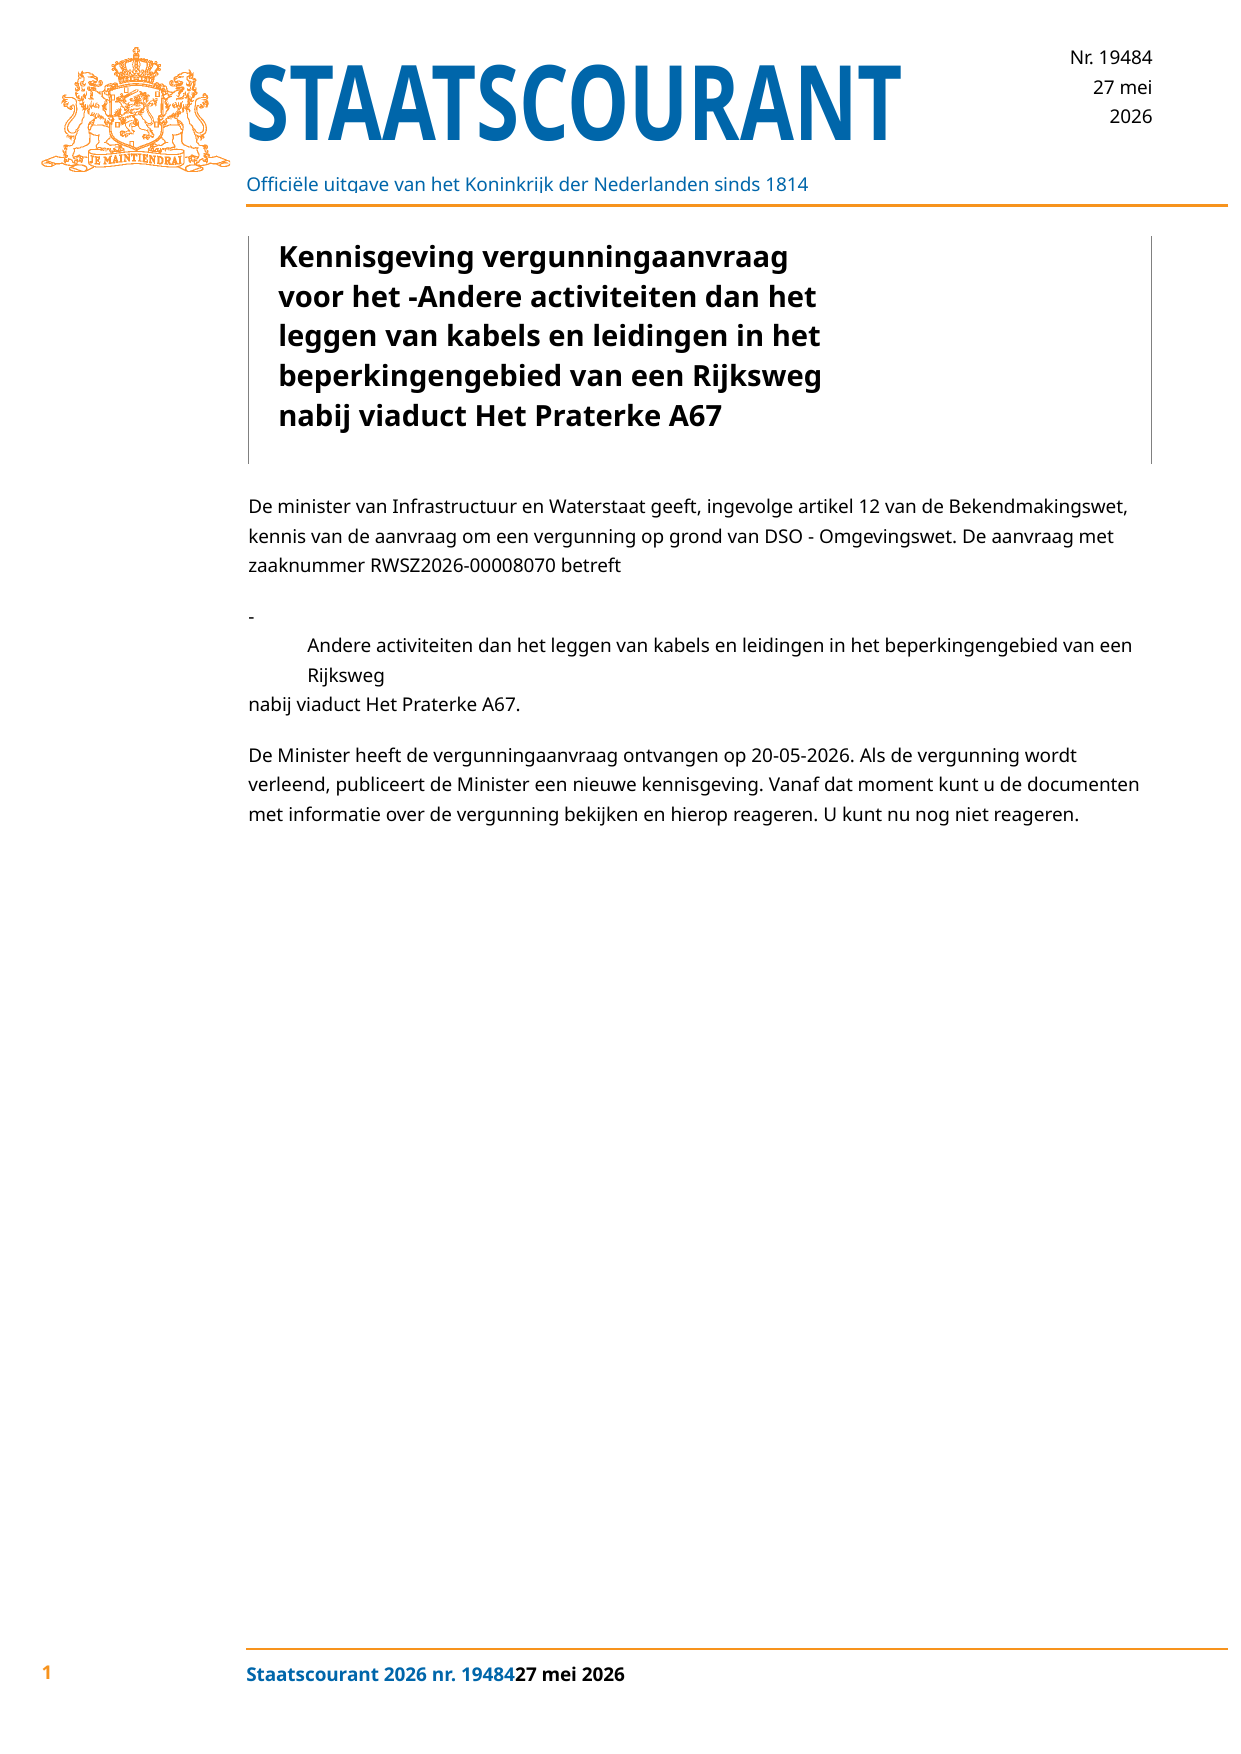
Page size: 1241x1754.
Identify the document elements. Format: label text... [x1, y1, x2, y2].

table_header Kennisgeving vergunningaanvraag voor het -Andere activiteiten dan het leggen van kabels en leidingen in het beperkingengebied van een Rijksweg nabij viaduct Het Praterke A67 [249, 236, 850, 464]
text De minister van Infrastructuur en Waterstaat geeft, ingevolge artikel 12 van de Bekendmakingswet, kennis van de aanvraag om een vergunning op grond van DSO - Omgevingswet. De aanvraag met zaaknummer RWSZ2026-00008070 betreft [248, 493, 1152, 578]
table_header [850, 414, 1151, 464]
picture [41, 47, 231, 172]
text nabij viaduct Het Praterke A67. [248, 692, 1152, 717]
text De Minister heeft de vergunningaanvraag ontvangen op 20-05-2026. Als de vergunning wordt verleend, publiceert de Minister een nieuwe kennisgeving. Vanaf dat moment kunt u de documenten met informatie over de vergunning bekijken en hierop reageren. U kunt nu nog niet reageren. [248, 742, 1152, 827]
table_header [850, 236, 912, 413]
list Andere activiteiten dan het leggen van kabels en leidingen in het beperkingengebied van een Rijksweg [248, 632, 1152, 688]
picture [912, 236, 1090, 414]
table_header [1090, 236, 1151, 413]
